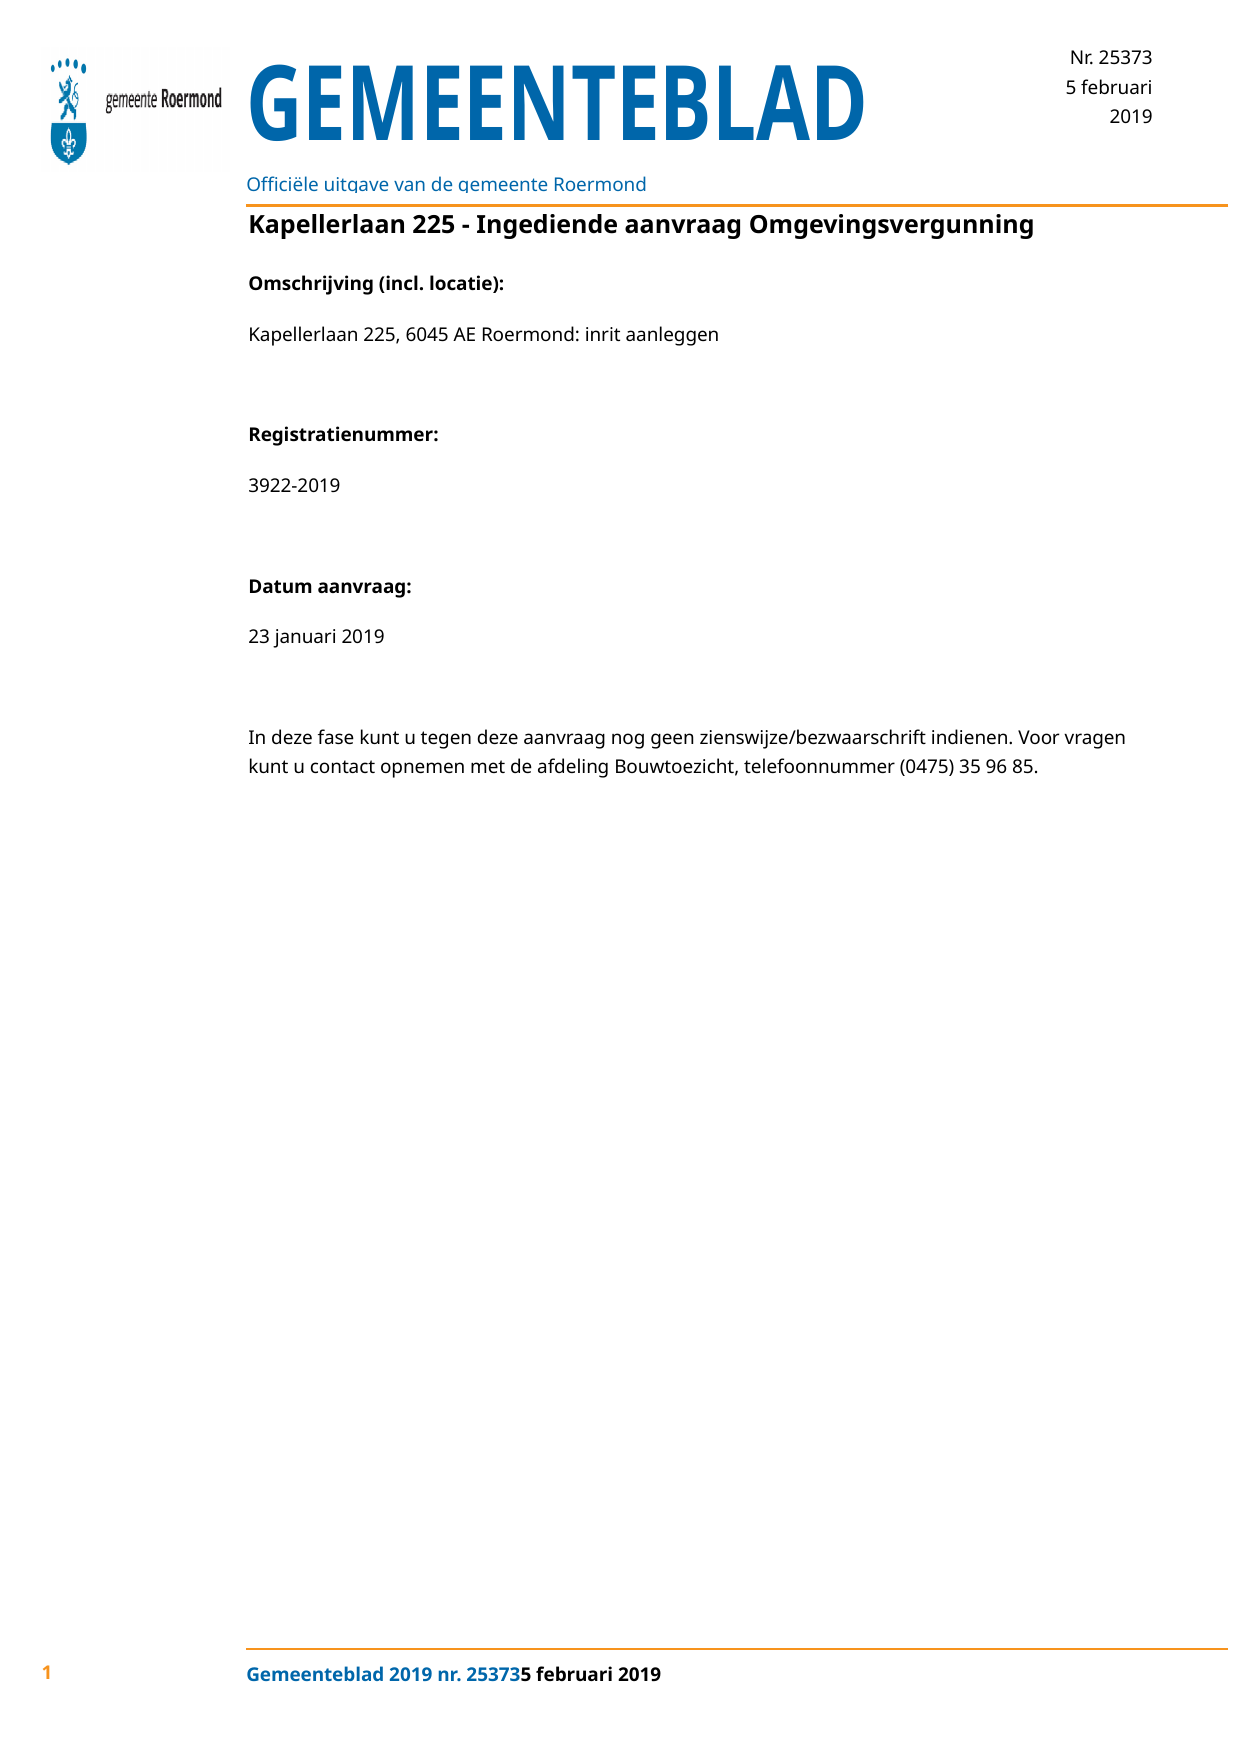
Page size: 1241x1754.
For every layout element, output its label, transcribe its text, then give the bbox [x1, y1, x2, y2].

text Registratienummer: [248, 422, 1152, 447]
text 23 januari 2019 [248, 623, 1152, 649]
text Omschrijving (incl. locatie): [248, 270, 1152, 296]
text Kapellerlaan 225, 6045 AE Roermond: inrit aanleggen [248, 321, 1152, 346]
text Datum aanvraag: [248, 573, 1152, 598]
text Kapellerlaan 225 - Ingediende aanvraag Omgevingsvergunning [248, 207, 1152, 241]
picture [41, 47, 231, 172]
text 3922-2019 [248, 472, 1152, 498]
text In deze fase kunt u tegen deze aanvraag nog geen zienswijze/bezwaarschrift indienen. Voor vragen kunt u contact opnemen met de afdeling Bouwtoezicht, telefoonnummer (0475) 35 96 85. [248, 724, 1152, 779]
